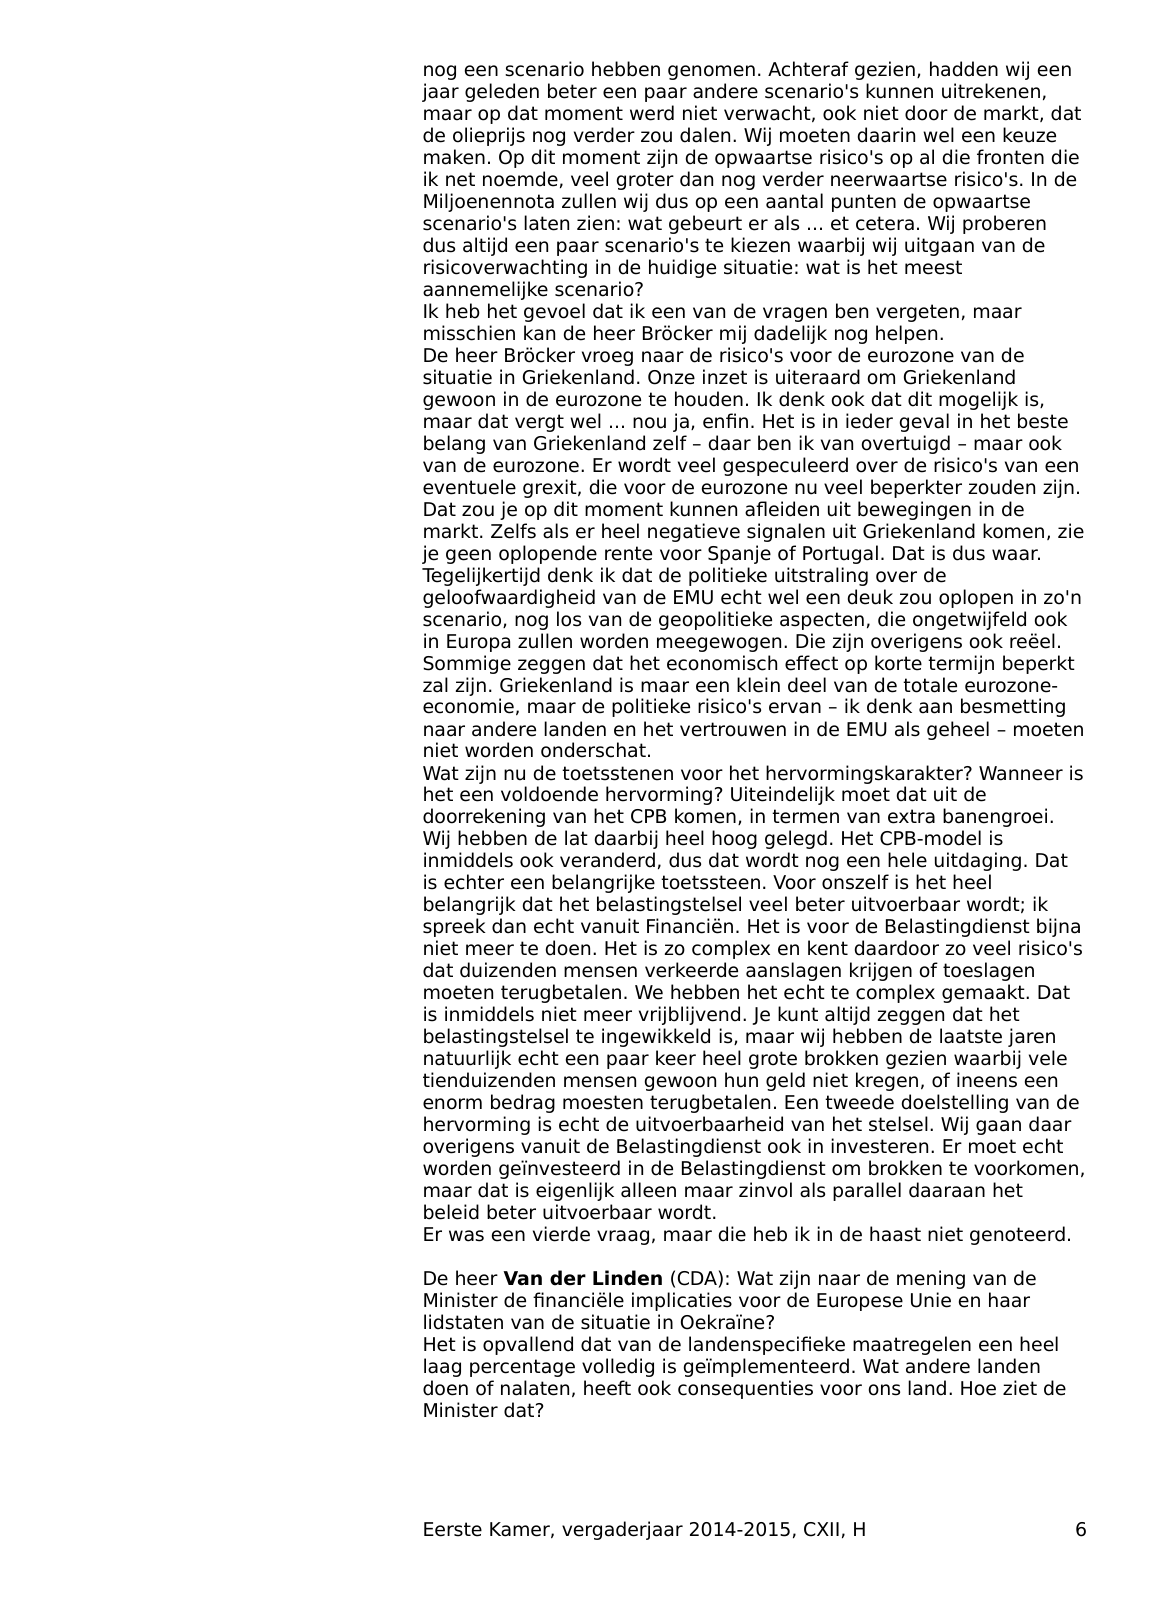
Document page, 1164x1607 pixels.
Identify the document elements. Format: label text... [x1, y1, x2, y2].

text Het is opvallend dat van de landenspecifieke maatregelen een heel laag percentage volledig is geïmplementeerd. Wat andere landen doen of nalaten, heeft ook consequenties voor ons land. Hoe ziet de Minister dat? [422, 1334, 1087, 1422]
text De heer Bröcker vroeg naar de risico's voor de eurozone van de situatie in Griekenland. Onze inzet is uiteraard om Griekenland gewoon in de eurozone te houden. Ik denk ook dat dit mogelijk is, maar dat vergt wel ... nou ja, enfin. Het is in ieder geval in het beste belang van Griekenland zelf – daar ben ik van overtuigd – maar ook van de eurozone. Er wordt veel gespeculeerd over de risico's van een eventuele grexit, die voor de eurozone nu veel beperkter zouden zijn. Dat zou je op dit moment kunnen afleiden uit bewegingen in de markt. Zelfs als er heel negatieve signalen uit Griekenland komen, zie je geen oplopende rente voor Spanje of Portugal. Dat is dus waar. Tegelijkertijd denk ik dat de politieke uitstraling over de geloofwaardigheid van de EMU echt wel een deuk zou oplopen in zo'n scenario, nog los van de geopolitieke aspecten, die ongetwijfeld ook in Europa zullen worden meegewogen. Die zijn overigens ook reëel. Sommige zeggen dat het economisch effect op korte termijn beperkt zal zijn. Griekenland is maar een klein deel van de totale eurozone-economie, maar de politieke risico's ervan – ik denk aan besmetting naar andere landen en het vertrouwen in de EMU als geheel – moeten niet worden onderschat. [422, 345, 1087, 762]
text nog een scenario hebben genomen. Achteraf gezien, hadden wij een jaar geleden beter een paar andere scenario's kunnen uitrekenen, maar op dat moment werd niet verwacht, ook niet door de markt, dat de olieprijs nog verder zou dalen. Wij moeten daarin wel een keuze maken. Op dit moment zijn de opwaartse risico's op al die fronten die ik net noemde, veel groter dan nog verder neerwaartse risico's. In de Miljoenennota zullen wij dus op een aantal punten de opwaartse scenario's laten zien: wat gebeurt er als ... et cetera. Wij proberen dus altijd een paar scenario's te kiezen waarbij wij uitgaan van de risicoverwachting in de huidige situatie: wat is het meest aannemelijke scenario? [422, 59, 1087, 301]
text Ik heb het gevoel dat ik een van de vragen ben vergeten, maar misschien kan de heer Bröcker mij dadelijk nog helpen. [422, 301, 1087, 345]
text Er was een vierde vraag, maar die heb ik in de haast niet genoteerd. [422, 1224, 1087, 1246]
text De heer Van der Linden (CDA): Wat zijn naar de mening van de Minister de financiële implicaties voor de Europese Unie en haar lidstaten van de situatie in Oekraïne? [422, 1268, 1087, 1334]
text Wat zijn nu de toetsstenen voor het hervormingskarakter? Wanneer is het een voldoende hervorming? Uiteindelijk moet dat uit de doorrekening van het CPB komen, in termen van extra banengroei. Wij hebben de lat daarbij heel hoog gelegd. Het CPB-model is inmiddels ook veranderd, dus dat wordt nog een hele uitdaging. Dat is echter een belangrijke toetssteen. Voor onszelf is het heel belangrijk dat het belastingstelsel veel beter uitvoerbaar wordt; ik spreek dan echt vanuit Financiën. Het is voor de Belastingdienst bijna niet meer te doen. Het is zo complex en kent daardoor zo veel risico's dat duizenden mensen verkeerde aanslagen krijgen of toeslagen moeten terugbetalen. We hebben het echt te complex gemaakt. Dat is inmiddels niet meer vrijblijvend. Je kunt altijd zeggen dat het belastingstelsel te ingewikkeld is, maar wij hebben de laatste jaren natuurlijk echt een paar keer heel grote brokken gezien waarbij vele tienduizenden mensen gewoon hun geld niet kregen, of ineens een enorm bedrag moesten terugbetalen. Een tweede doelstelling van de hervorming is echt de uitvoerbaarheid van het stelsel. Wij gaan daar overigens vanuit de Belastingdienst ook in investeren. Er moet echt worden geïnvesteerd in de Belastingdienst om brokken te voorkomen, maar dat is eigenlijk alleen maar zinvol als parallel daaraan het beleid beter uitvoerbaar wordt. [422, 762, 1087, 1224]
